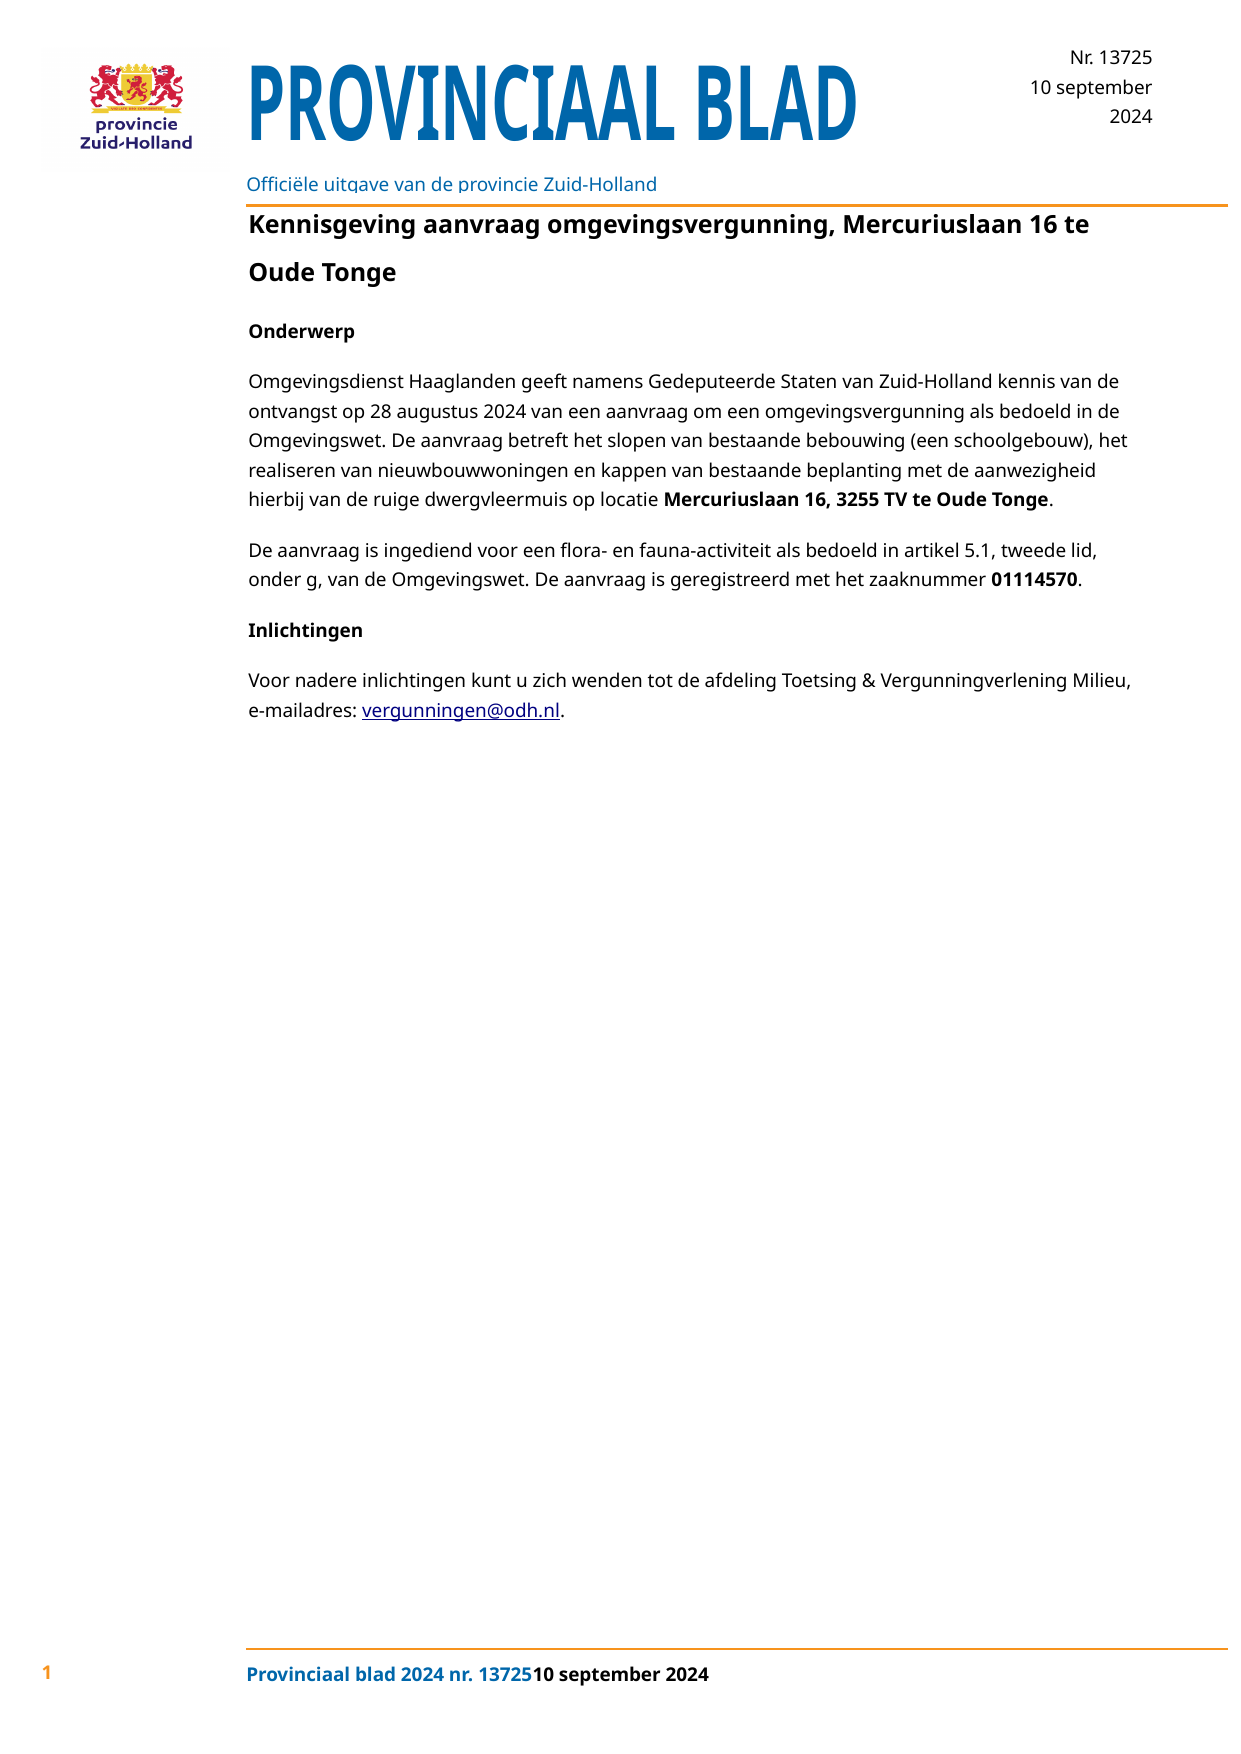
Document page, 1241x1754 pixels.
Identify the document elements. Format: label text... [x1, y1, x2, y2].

text Kennisgeving aanvraag omgevingsvergunning, Mercuriuslaan 16 te Oude Tonge [248, 207, 1152, 288]
picture [41, 47, 231, 172]
text Omgevingsdienst Haaglanden geeft namens Gedeputeerde Staten van Zuid-Holland kennis van de ontvangst op 28 augustus 2024 van een aanvraag om een omgevingsvergunning als bedoeld in de Omgevingswet. De aanvraag betreft het slopen van bestaande bebouwing (een schoolgebouw), het realiseren van nieuwbouwwoningen en kappen van bestaande beplanting met de aanwezigheid hierbij van de ruige dwergvleermuis op locatie Mercuriuslaan 16, 3255 TV te Oude Tonge. [248, 368, 1152, 512]
text De aanvraag is ingediend voor een flora- en fauna-activiteit als bedoeld in artikel 5.1, tweede lid, onder g, van de Omgevingswet. De aanvraag is geregistreerd met het zaaknummer 01114570. [248, 537, 1152, 592]
text Voor nadere inlichtingen kunt u zich wenden tot de afdeling Toetsing & Vergunningverlening Milieu, e-mailadres: vergunningen@odh.nl. [248, 667, 1152, 723]
text Inlichtingen [248, 617, 1152, 643]
text Onderwerp [248, 318, 1152, 344]
